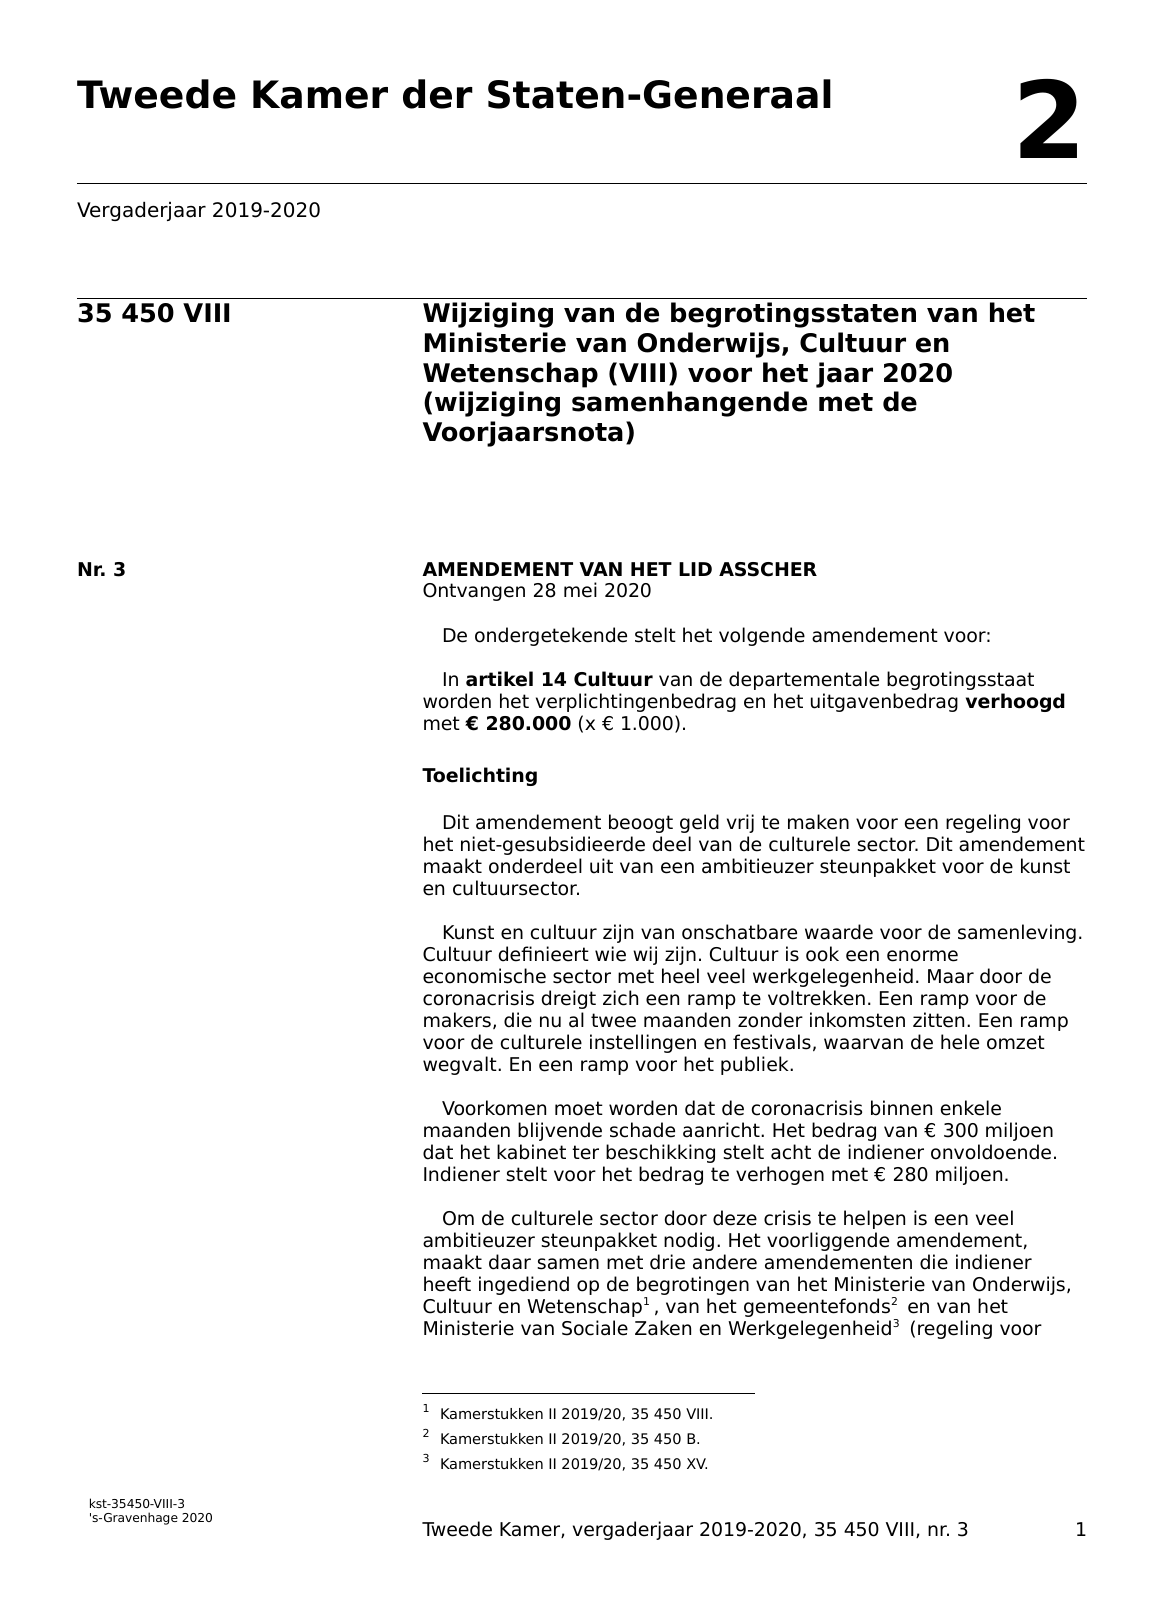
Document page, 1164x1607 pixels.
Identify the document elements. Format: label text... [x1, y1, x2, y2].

text Ontvangen 28 mei 2020 [422, 580, 1087, 602]
text Kamerstukken II 2019/20, 35 450 VIII. [422, 1402, 1087, 1424]
text In artikel 14 Cultuur van de departementale begrotingsstaat worden het verplichtingenbedrag en het uitgavenbedrag verhoogd met € 280.000 (x € 1.000). [422, 669, 1087, 735]
table_header Tweede Kamer der Staten-Generaal [77, 59, 886, 183]
text kst-35450-VIII-3 [88, 1497, 323, 1511]
text Kunst en cultuur zijn van onschatbare waarde voor de samenleving. Cultuur definieert wie wij zijn. Cultuur is ook een enorme economische sector met heel veel werkgelegenheid. Maar door de coronacrisis dreigt zich een ramp te voltrekken. Een ramp voor de makers, die nu al twee maanden zonder inkomsten zitten. Een ramp voor de culturele instellingen en festivals, waarvan de hele omzet wegvalt. En een ramp voor het publiek. [422, 922, 1087, 1076]
subtitle 35 450 VIII Wijziging van de begrotingsstaten van het Ministerie van Onderwijs, Cultuur en Wetenschap (VIII) voor het jaar 2020 (wijziging samenhangende met de Voorjaarsnota) [77, 299, 1087, 447]
text Dit amendement beoogt geld vrij te maken voor een regeling voor het niet-gesubsidieerde deel van de culturele sector. Dit amendement maakt onderdeel uit van een ambitieuzer steunpakket voor de kunst en cultuursector. [422, 812, 1087, 899]
table_cell Vergaderjaar 2019-2020 [77, 184, 1087, 298]
text Om de culturele sector door deze crisis te helpen is een veel ambitieuzer steunpakket nodig. Het voorliggende amendement, maakt daar samen met drie andere amendementen die indiener heeft ingediend op de begrotingen van het Ministerie van Onderwijs, Cultuur en Wetenschap, van het gemeentefonds en van het Ministerie van Sociale Zaken en Werkgelegenheid (regeling voor [422, 1208, 1087, 1340]
text Kamerstukken II 2019/20, 35 450 B. [422, 1427, 1087, 1449]
text Kamerstukken II 2019/20, 35 450 XV. [422, 1452, 1087, 1474]
text 's-Gravenhage 2020 [88, 1511, 323, 1525]
subtitle Nr. 3 AMENDEMENT VAN HET LID ASSCHER [77, 558, 1087, 580]
text De ondergetekende stelt het volgende amendement voor: [422, 624, 1087, 647]
table_header 2 [886, 59, 1087, 183]
subtitle Toelichting [422, 765, 1087, 787]
text Voorkomen moet worden dat de coronacrisis binnen enkele maanden blijvende schade aanricht. Het bedrag van € 300 miljoen dat het kabinet ter beschikking stelt acht de indiener onvoldoende. Indiener stelt voor het bedrag te verhogen met € 280 miljoen. [422, 1098, 1087, 1186]
